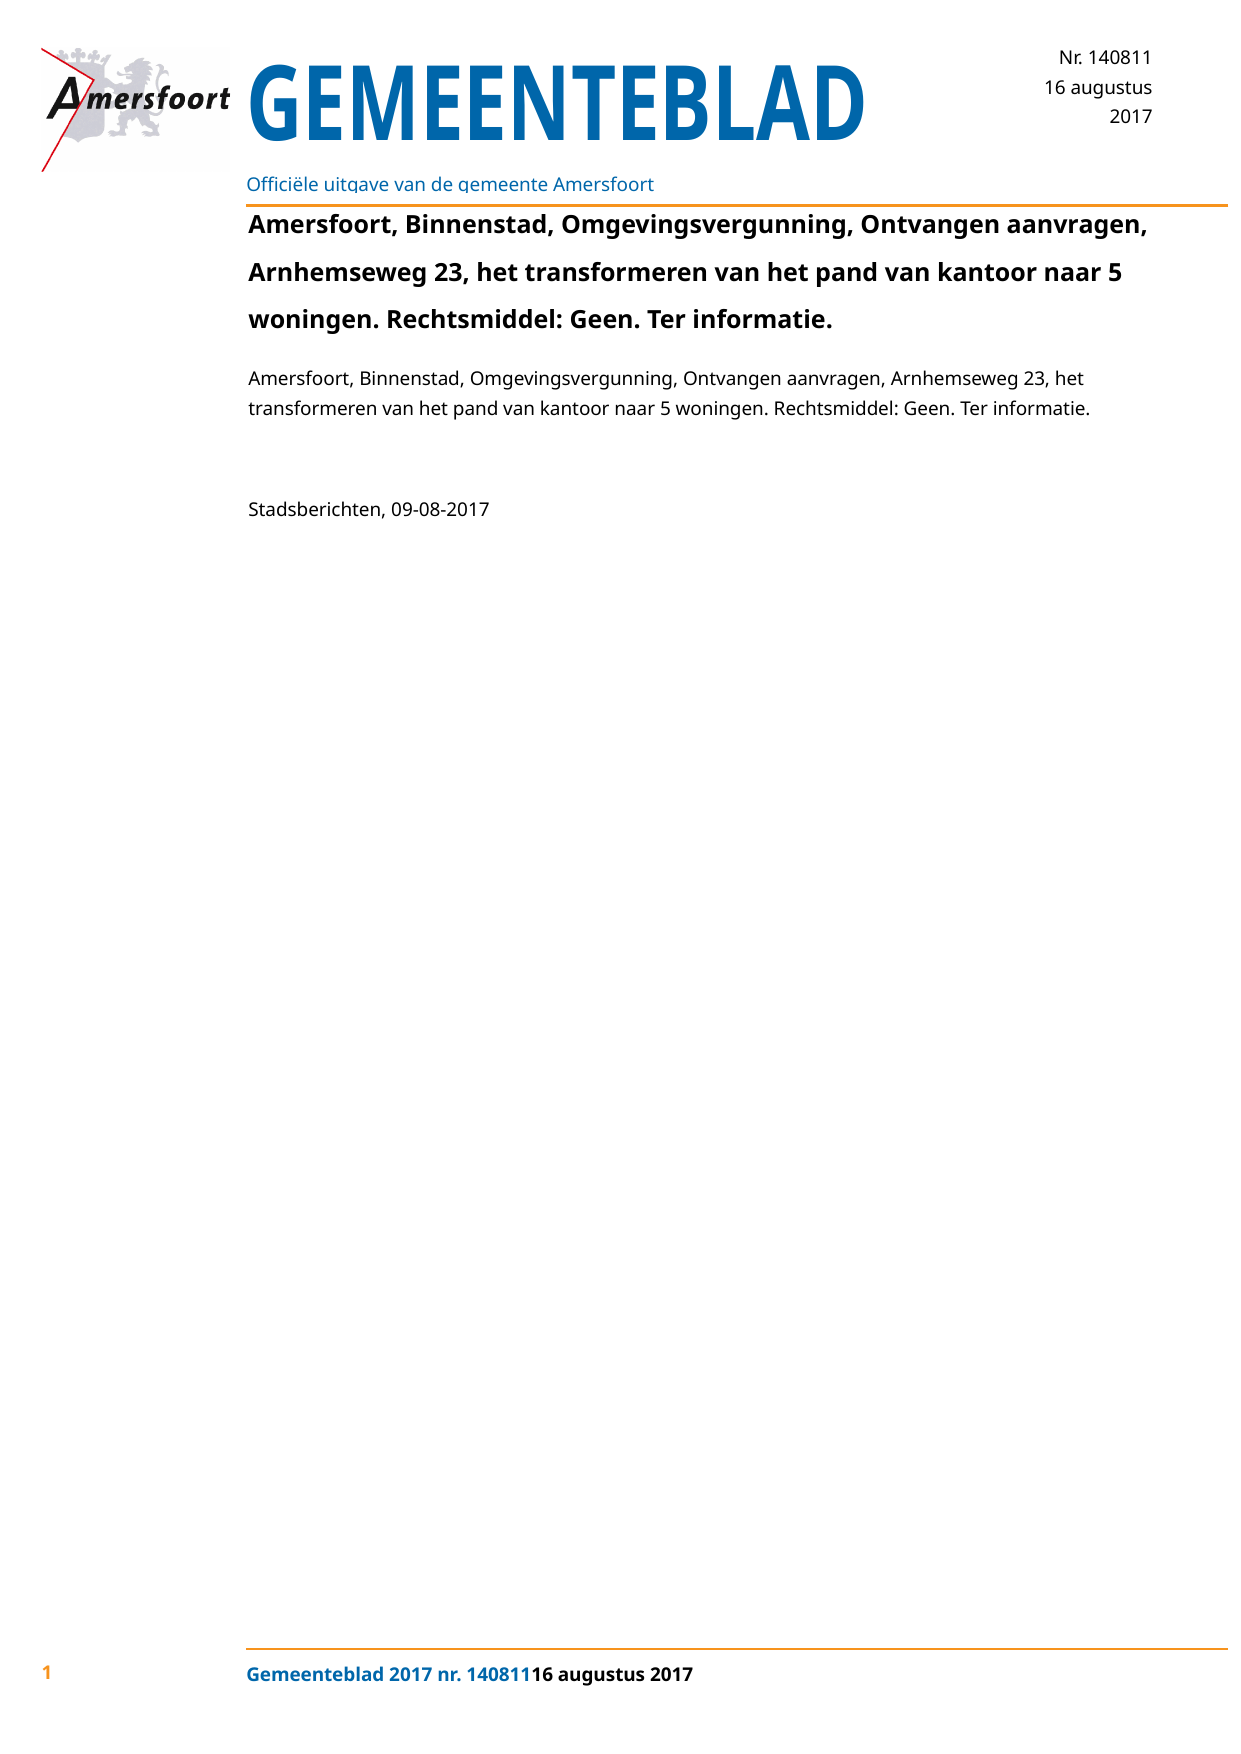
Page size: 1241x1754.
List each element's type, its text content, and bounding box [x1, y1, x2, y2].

text Amersfoort, Binnenstad, Omgevingsvergunning, Ontvangen aanvragen, Arnhemseweg 23, het transformeren van het pand van kantoor naar 5 woningen. Rechtsmiddel: Geen. Ter informatie. [248, 366, 1152, 421]
text Stadsberichten, 09-08-2017 [248, 496, 1152, 522]
picture [41, 47, 231, 172]
text Amersfoort, Binnenstad, Omgevingsvergunning, Ontvangen aanvragen, Arnhemseweg 23, het transformeren van het pand van kantoor naar 5 woningen. Rechtsmiddel: Geen. Ter informatie. [248, 207, 1152, 336]
